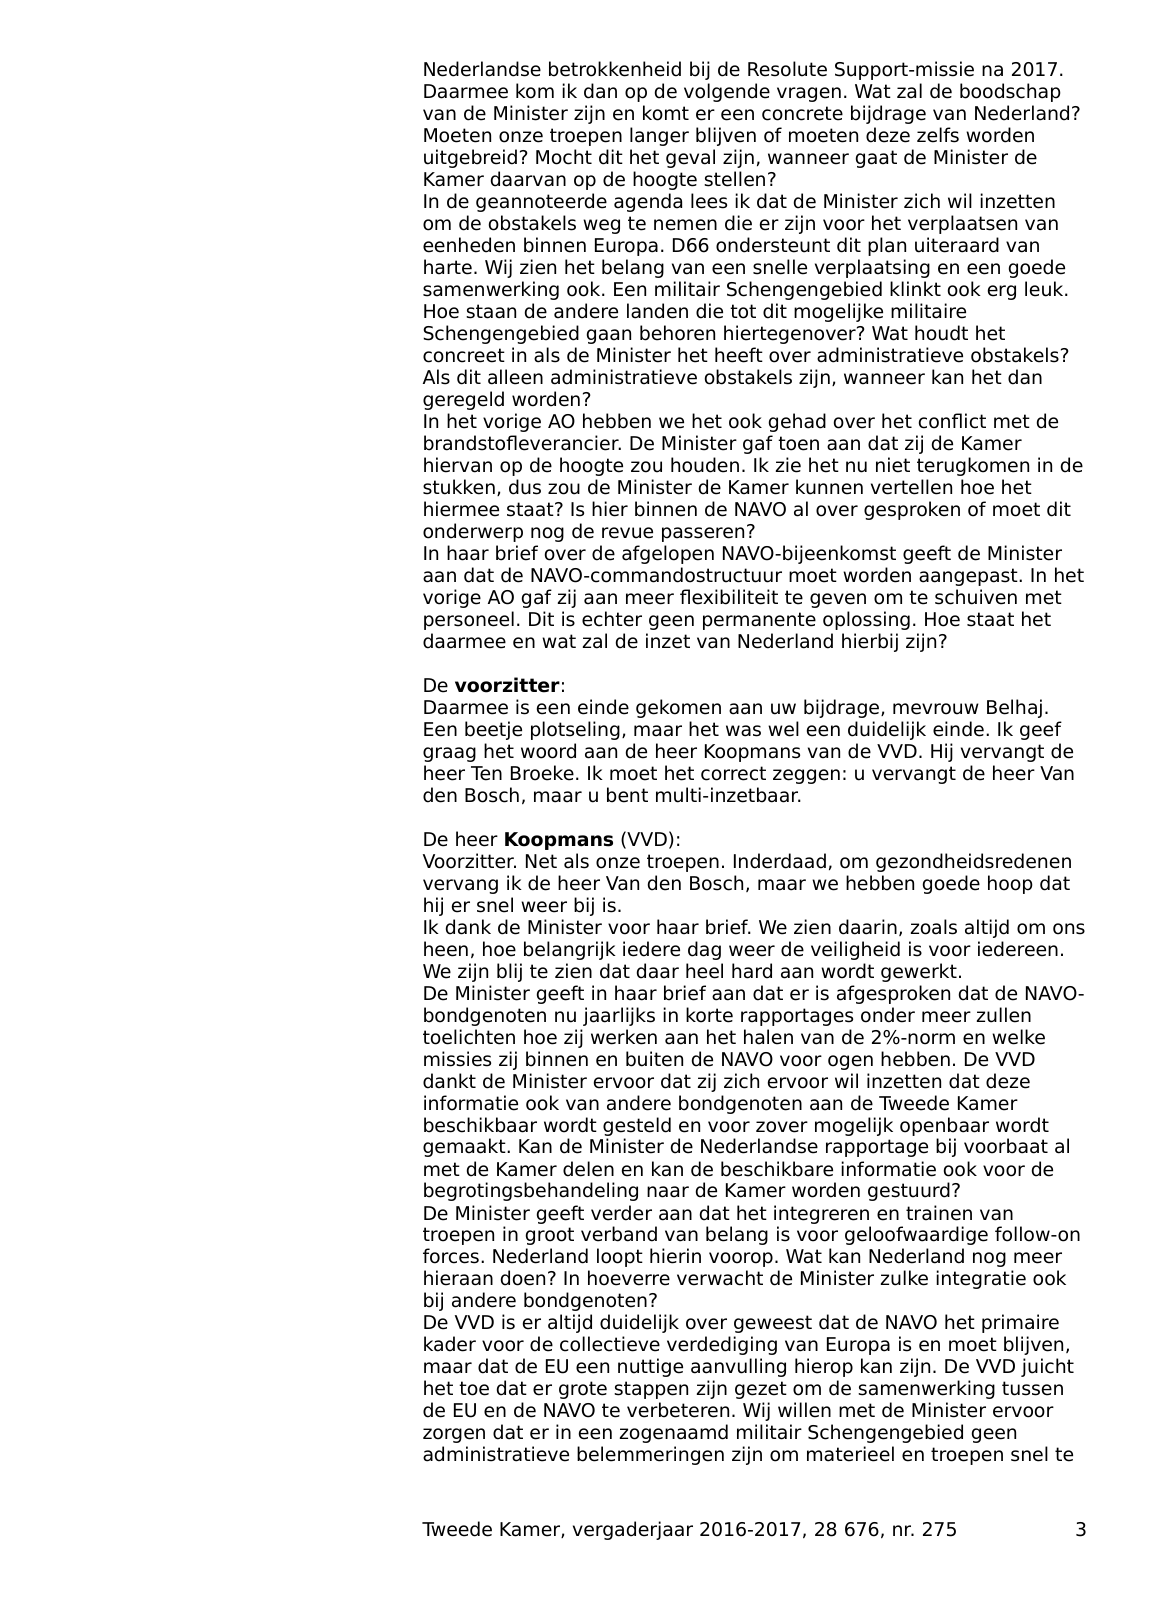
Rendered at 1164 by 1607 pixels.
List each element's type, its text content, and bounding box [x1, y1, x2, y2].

text In haar brief over de afgelopen NAVO-bijeenkomst geeft de Minister aan dat de NAVO-commandostructuur moet worden aangepast. In het vorige AO gaf zij aan meer flexibiliteit te geven om te schuiven met personeel. Dit is echter geen permanente oplossing. Hoe staat het daarmee en wat zal de inzet van Nederland hierbij zijn? [422, 543, 1087, 652]
text Ik dank de Minister voor haar brief. We zien daarin, zoals altijd om ons heen, hoe belangrijk iedere dag weer de veiligheid is voor iedereen. We zijn blij te zien dat daar heel hard aan wordt gewerkt. [422, 917, 1087, 983]
text De VVD is er altijd duidelijk over geweest dat de NAVO het primaire kader voor de collectieve verdediging van Europa is en moet blijven, maar dat de EU een nuttige aanvulling hierop kan zijn. De VVD juicht het toe dat er grote stappen zijn gezet om de samenwerking tussen de EU en de NAVO te verbeteren. Wij willen met de Minister ervoor zorgen dat er in een zogenaamd militair Schengengebied geen administratieve belemmeringen zijn om materieel en troepen snel te [422, 1312, 1087, 1466]
text Daarmee is een einde gekomen aan uw bijdrage, mevrouw Belhaj. Een beetje plotseling, maar het was wel een duidelijk einde. Ik geef graag het woord aan de heer Koopmans van de VVD. Hij vervangt de heer Ten Broeke. Ik moet het correct zeggen: u vervangt de heer Van den Bosch, maar u bent multi-inzetbaar. [422, 697, 1087, 807]
text De Minister geeft verder aan dat het integreren en trainen van troepen in groot verband van belang is voor geloofwaardige follow-on forces. Nederland loopt hierin voorop. Wat kan Nederland nog meer hieraan doen? In hoeverre verwacht de Minister zulke integratie ook bij andere bondgenoten? [422, 1202, 1087, 1312]
text De Minister geeft in haar brief aan dat er is afgesproken dat de NAVO-bondgenoten nu jaarlijks in korte rapportages onder meer zullen toelichten hoe zij werken aan het halen van de 2%-norm en welke missies zij binnen en buiten de NAVO voor ogen hebben. De VVD dankt de Minister ervoor dat zij zich ervoor wil inzetten dat deze informatie ook van andere bondgenoten aan de Tweede Kamer beschikbaar wordt gesteld en voor zover mogelijk openbaar wordt gemaakt. Kan de Minister de Nederlandse rapportage bij voorbaat al met de Kamer delen en kan de beschikbare informatie ook voor de begrotingsbehandeling naar de Kamer worden gestuurd? [422, 983, 1087, 1202]
text De heer Koopmans (VVD): [422, 829, 1087, 851]
text In de geannoteerde agenda lees ik dat de Minister zich wil inzetten om de obstakels weg te nemen die er zijn voor het verplaatsen van eenheden binnen Europa. D66 ondersteunt dit plan uiteraard van harte. Wij zien het belang van een snelle verplaatsing en een goede samenwerking ook. Een militair Schengengebied klinkt ook erg leuk. Hoe staan de andere landen die tot dit mogelijke militaire Schengengebied gaan behoren hiertegenover? Wat houdt het concreet in als de Minister het heeft over administratieve obstakels? Als dit alleen administratieve obstakels zijn, wanneer kan het dan geregeld worden? [422, 191, 1087, 411]
text Voorzitter. Net als onze troepen. Inderdaad, om gezondheidsredenen vervang ik de heer Van den Bosch, maar we hebben goede hoop dat hij er snel weer bij is. [422, 851, 1087, 917]
text In het vorige AO hebben we het ook gehad over het conflict met de brandstofleverancier. De Minister gaf toen aan dat zij de Kamer hiervan op de hoogte zou houden. Ik zie het nu niet terugkomen in de stukken, dus zou de Minister de Kamer kunnen vertellen hoe het hiermee staat? Is hier binnen de NAVO al over gesproken of moet dit onderwerp nog de revue passeren? [422, 411, 1087, 543]
text De voorzitter: [422, 675, 1087, 697]
text Nederlandse betrokkenheid bij de Resolute Support-missie na 2017. Daarmee kom ik dan op de volgende vragen. Wat zal de boodschap van de Minister zijn en komt er een concrete bijdrage van Nederland? Moeten onze troepen langer blijven of moeten deze zelfs worden uitgebreid? Mocht dit het geval zijn, wanneer gaat de Minister de Kamer daarvan op de hoogte stellen? [422, 59, 1087, 191]
